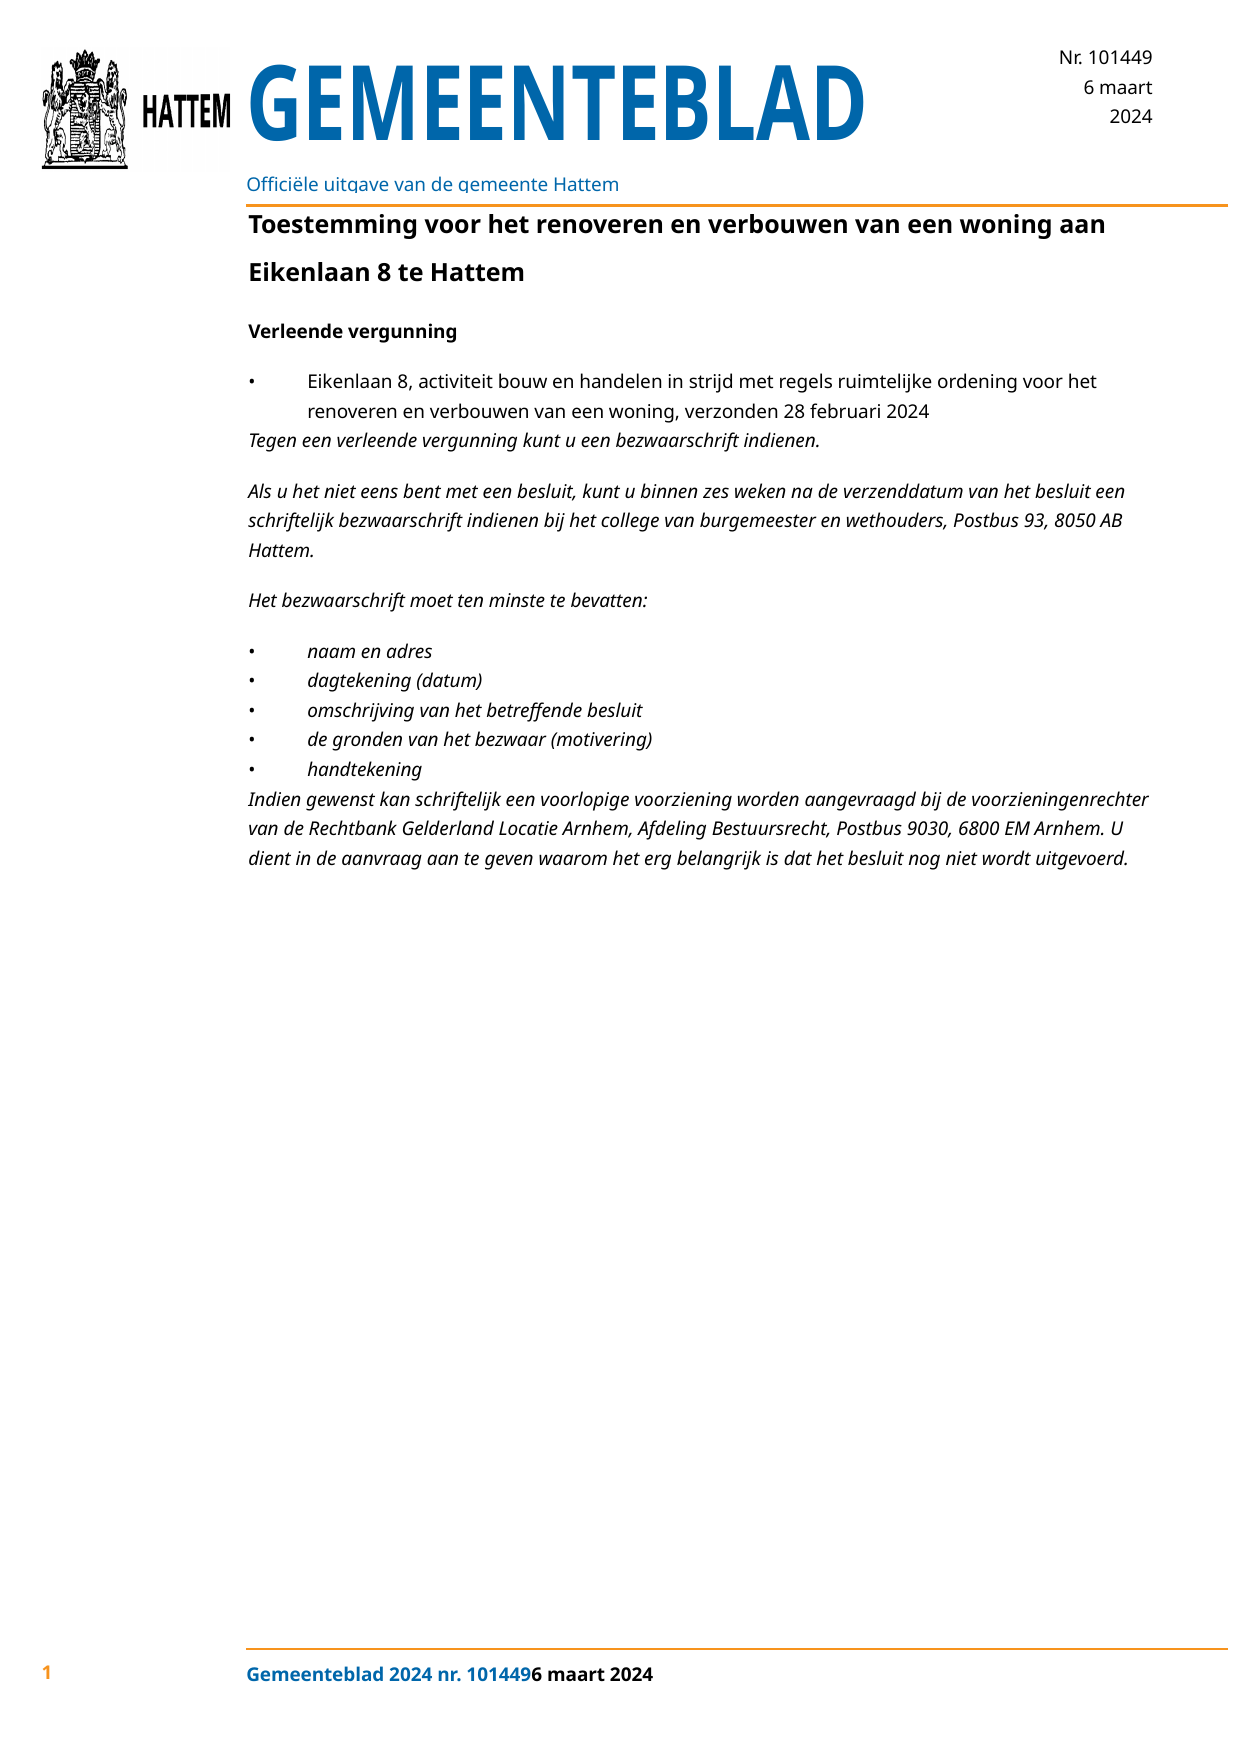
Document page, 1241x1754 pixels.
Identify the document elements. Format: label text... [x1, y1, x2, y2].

list omschrijving van het betreffende besluit [248, 697, 1152, 723]
text Het bezwaarschrift moet ten minste te bevatten: [248, 587, 1152, 613]
list dagtekening (datum) [248, 667, 1152, 693]
text Tegen een verleende vergunning kunt u een bezwaarschrift indienen. [248, 427, 1152, 453]
text Als u het niet eens bent met een besluit, kunt u binnen zes weken na de verzenddatum van het besluit een schriftelijk bezwaarschrift indienen bij het college van burgemeester en wethouders, Postbus 93, 8050 AB Hattem. [248, 478, 1152, 563]
list handtekening [248, 756, 1152, 782]
list naam en adres [248, 638, 1152, 664]
picture [41, 47, 231, 172]
text Toestemming voor het renoveren en verbouwen van een woning aan Eikenlaan 8 te Hattem [248, 207, 1152, 288]
text Indien gewenst kan schriftelijk een voorlopige voorziening worden aangevraagd bij de voorzieningenrechter van de Rechtbank Gelderland Locatie Arnhem, Afdeling Bestuursrecht, Postbus 9030, 6800 EM Arnhem. U dient in de aanvraag aan te geven waarom het erg belangrijk is dat het besluit nog niet wordt uitgevoerd. [248, 786, 1152, 871]
list Eikenlaan 8, activiteit bouw en handelen in strijd met regels ruimtelijke ordening voor het renoveren en verbouwen van een woning, verzonden 28 februari 2024 [248, 368, 1152, 424]
list de gronden van het bezwaar (motivering) [248, 727, 1152, 752]
text Verleende vergunning [248, 318, 1152, 344]
